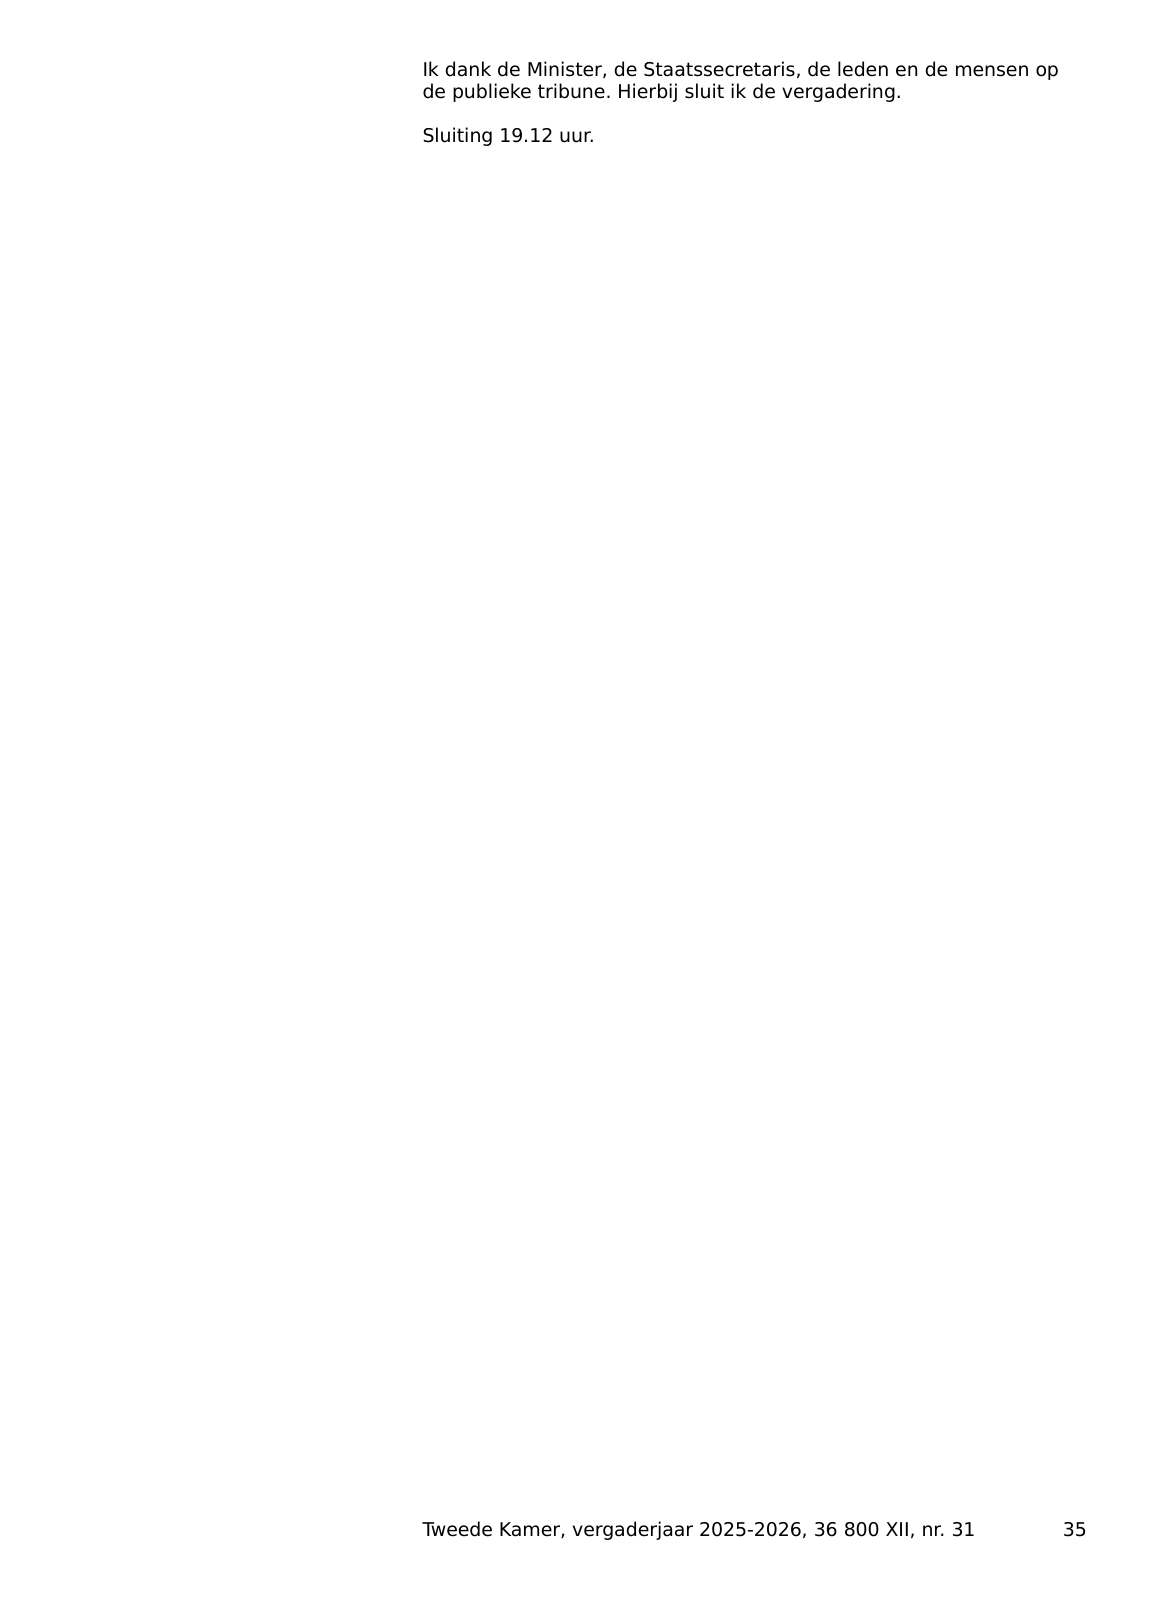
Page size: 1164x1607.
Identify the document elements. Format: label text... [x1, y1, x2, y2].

text Sluiting 19.12 uur. [422, 125, 1087, 147]
text Ik dank de Minister, de Staatssecretaris, de leden en de mensen op de publieke tribune. Hierbij sluit ik de vergadering. [422, 59, 1087, 103]
